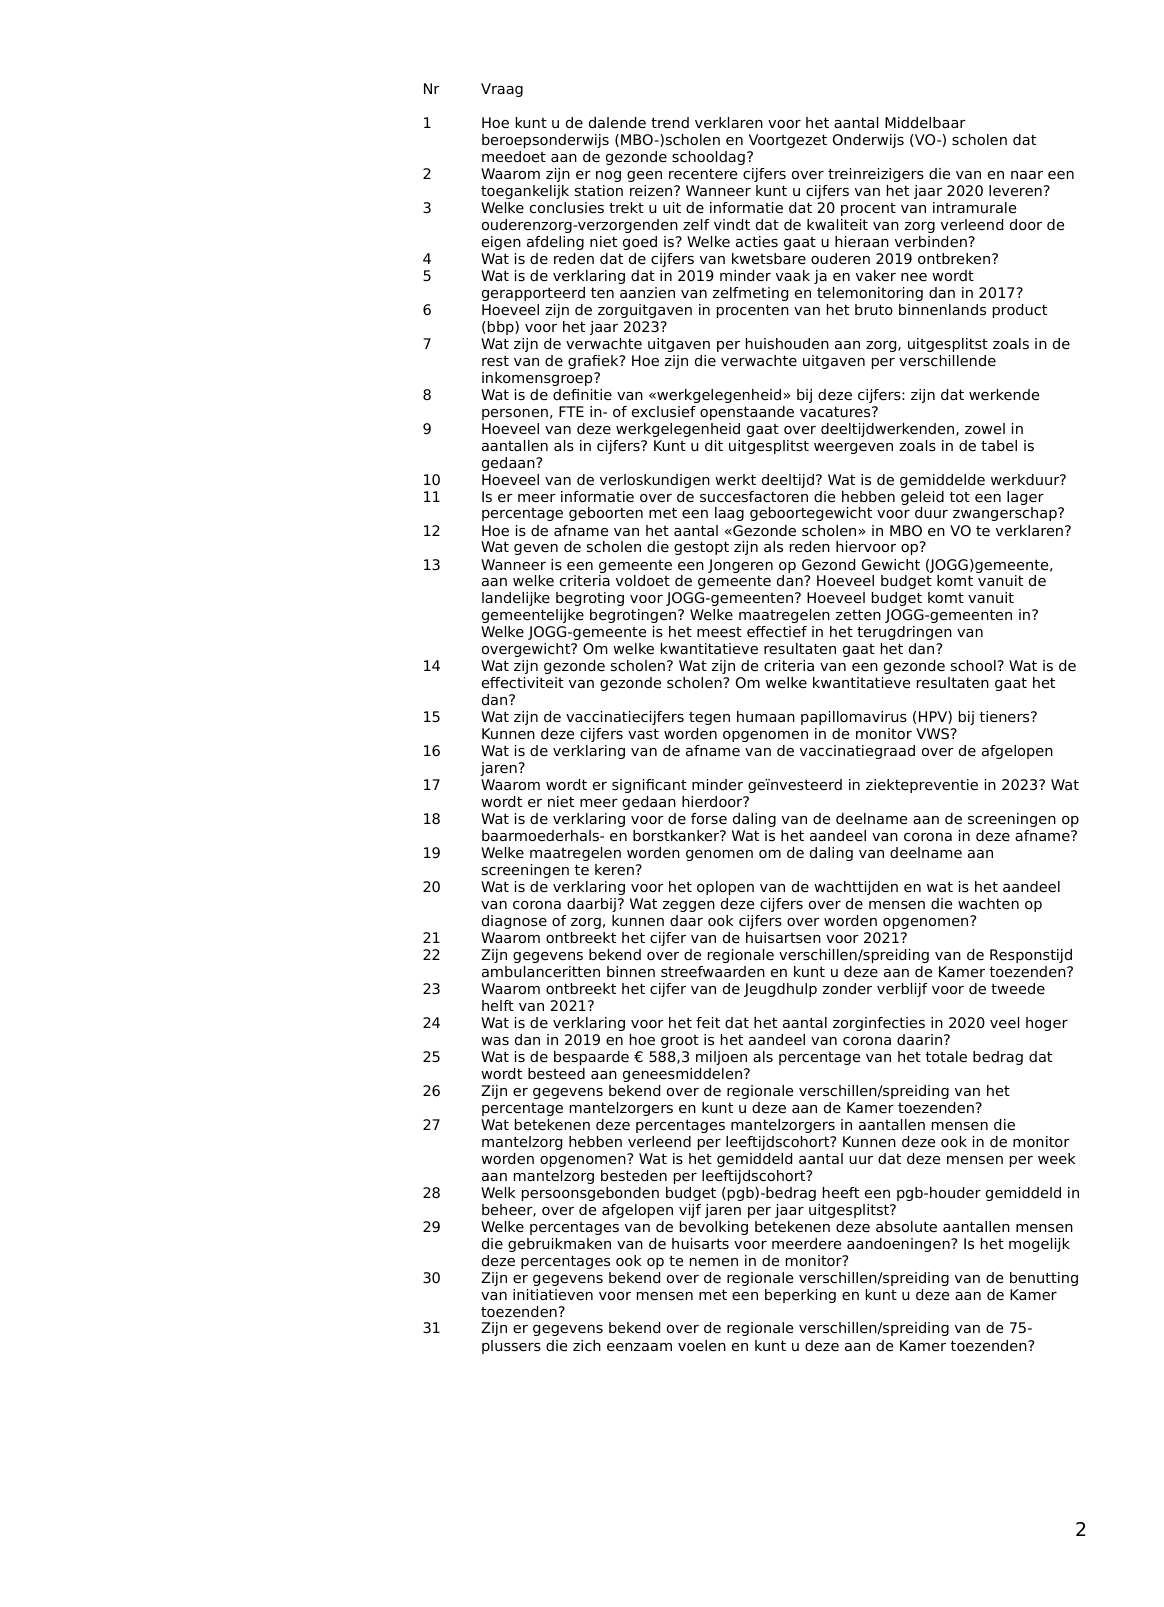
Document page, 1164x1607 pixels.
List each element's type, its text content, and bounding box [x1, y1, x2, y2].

table_cell Welke conclusies trekt u uit de informatie dat 20 procent van intramurale ouderenzorg-verzorgenden zelf vindt dat de kwaliteit van zorg verleend door de eigen afdeling niet goed is? Welke acties gaat u hieraan verbinden? [475, 200, 1087, 251]
table_cell 18 [422, 811, 475, 845]
table_cell Waarom zijn er nog geen recentere cijfers over treinreizigers die van en naar een toegankelijk station reizen? Wanneer kunt u cijfers van het jaar 2020 leveren? [475, 166, 1087, 200]
table_cell 3 [422, 200, 475, 251]
table_cell 4 [422, 251, 475, 268]
table_cell Hoeveel zijn de zorguitgaven in procenten van het bruto binnenlands product (bbp) voor het jaar 2023? [475, 302, 1087, 336]
table_cell Hoe is de afname van het aantal «Gezonde scholen» in MBO en VO te verklaren? Wat geven de scholen die gestopt zijn als reden hiervoor op? [475, 523, 1087, 556]
table_cell 14 [422, 658, 475, 709]
table_cell Welke maatregelen worden genomen om de daling van deelname aan screeningen te keren? [475, 845, 1087, 879]
table_cell Wat is de verklaring voor de forse daling van de deelname aan de screeningen op baarmoederhals- en borstkanker? Wat is het aandeel van corona in deze afname? [475, 811, 1087, 845]
table_cell Wat is de verklaring voor het feit dat het aantal zorginfecties in 2020 veel hoger was dan in 2019 en hoe groot is het aandeel van corona daarin? [475, 1015, 1087, 1049]
table_cell 5 [422, 268, 475, 302]
table_cell Hoe kunt u de dalende trend verklaren voor het aantal Middelbaar beroepsonderwijs (MBO-)scholen en Voortgezet Onderwijs (VO-) scholen dat meedoet aan de gezonde schooldag? [475, 115, 1087, 166]
table_cell Wat zijn de vaccinatiecijfers tegen humaan papillomavirus (HPV) bij tieners? Kunnen deze cijfers vast worden opgenomen in de monitor VWS? [475, 709, 1087, 743]
table_cell Zijn er gegevens bekend over de regionale verschillen/spreiding van de 75-plussers die zich eenzaam voelen en kunt u deze aan de Kamer toezenden? [475, 1320, 1087, 1354]
table_cell 30 [422, 1270, 475, 1320]
table_cell Wat is de bespaarde € 588,3 miljoen als percentage van het totale bedrag dat wordt besteed aan geneesmiddelen? [475, 1049, 1087, 1083]
table_cell 11 [422, 489, 475, 522]
table_cell 6 [422, 302, 475, 336]
table_cell Wat is de verklaring van de afname van de vaccinatiegraad over de afgelopen jaren? [475, 743, 1087, 777]
table_cell 2 [422, 166, 475, 200]
table_cell Wat betekenen deze percentages mantelzorgers in aantallen mensen die mantelzorg hebben verleend per leeftijdscohort? Kunnen deze ook in de monitor worden opgenomen? Wat is het gemiddeld aantal uur dat deze mensen per week aan mantelzorg besteden per leeftijdscohort? [475, 1117, 1087, 1184]
table_cell [422, 98, 475, 115]
table_cell 15 [422, 709, 475, 743]
table_cell 22 [422, 947, 475, 981]
table_cell Waarom ontbreekt het cijfer van de Jeugdhulp zonder verblijf voor de tweede helft van 2021? [475, 981, 1087, 1015]
table_cell Waarom wordt er significant minder geïnvesteerd in ziektepreventie in 2023? Wat wordt er niet meer gedaan hierdoor? [475, 777, 1087, 811]
table_cell 26 [422, 1083, 475, 1117]
table_cell Wat is de verklaring voor het oplopen van de wachttijden en wat is het aandeel van corona daarbij? Wat zeggen deze cijfers over de mensen die wachten op diagnose of zorg, kunnen daar ook cijfers over worden opgenomen? [475, 879, 1087, 930]
table_cell 25 [422, 1049, 475, 1083]
table_cell Wat is de verklaring dat in 2019 minder vaak ja en vaker nee wordt gerapporteerd ten aanzien van zelfmeting en telemonitoring dan in 2017? [475, 268, 1087, 302]
table_header Vraag [475, 81, 1087, 98]
table_cell Wat is de reden dat de cijfers van kwetsbare ouderen 2019 ontbreken? [475, 251, 1087, 268]
table_cell 13 [422, 556, 475, 658]
table_cell Wat zijn gezonde scholen? Wat zijn de criteria van een gezonde school? Wat is de effectiviteit van gezonde scholen? Om welke kwantitatieve resultaten gaat het dan? [475, 658, 1087, 709]
table_cell Waarom ontbreekt het cijfer van de huisartsen voor 2021? [475, 930, 1087, 947]
table_cell 10 [422, 471, 475, 488]
table_cell 21 [422, 930, 475, 947]
table_cell Hoeveel van deze werkgelegenheid gaat over deeltijdwerkenden, zowel in aantallen als in cijfers? Kunt u dit uitgesplitst weergeven zoals in de tabel is gedaan? [475, 421, 1087, 471]
table_cell 7 [422, 336, 475, 387]
table_cell 23 [422, 981, 475, 1015]
table_cell Zijn gegevens bekend over de regionale verschillen/spreiding van de Responstijd ambulanceritten binnen streefwaarden en kunt u deze aan de Kamer toezenden? [475, 947, 1087, 981]
table_cell Is er meer informatie over de succesfactoren die hebben geleid tot een lager percentage geboorten met een laag geboortegewicht voor duur zwangerschap? [475, 489, 1087, 522]
table_cell 28 [422, 1185, 475, 1218]
table_cell 12 [422, 523, 475, 556]
table_cell 8 [422, 387, 475, 421]
table_cell Welke percentages van de bevolking betekenen deze absolute aantallen mensen die gebruikmaken van de huisarts voor meerdere aandoeningen? Is het mogelijk deze percentages ook op te nemen in de monitor? [475, 1219, 1087, 1269]
table_cell 17 [422, 777, 475, 811]
table_cell 27 [422, 1117, 475, 1184]
table_cell Hoeveel van de verloskundigen werkt deeltijd? Wat is de gemiddelde werkduur? [475, 471, 1087, 488]
table_cell Zijn er gegevens bekend over de regionale verschillen/spreiding van het percentage mantelzorgers en kunt u deze aan de Kamer toezenden? [475, 1083, 1087, 1117]
table_cell 29 [422, 1219, 475, 1269]
table_cell 24 [422, 1015, 475, 1049]
table_cell Welk persoonsgebonden budget (pgb)-bedrag heeft een pgb-houder gemiddeld in beheer, over de afgelopen vijf jaren per jaar uitgesplitst? [475, 1185, 1087, 1218]
table_cell [475, 98, 1087, 115]
table_cell Zijn er gegevens bekend over de regionale verschillen/spreiding van de benutting van initiatieven voor mensen met een beperking en kunt u deze aan de Kamer toezenden? [475, 1270, 1087, 1320]
table_cell 31 [422, 1320, 475, 1354]
table_header Nr [422, 81, 475, 98]
table_cell Wat is de definitie van «werkgelegenheid» bij deze cijfers: zijn dat werkende personen, FTE in- of exclusief openstaande vacatures? [475, 387, 1087, 421]
table_cell Wanneer is een gemeente een Jongeren op Gezond Gewicht (JOGG)gemeente, aan welke criteria voldoet de gemeente dan? Hoeveel budget komt vanuit de landelijke begroting voor JOGG-gemeenten? Hoeveel budget komt vanuit gemeentelijke begrotingen? Welke maatregelen zetten JOGG-gemeenten in? Welke JOGG-gemeente is het meest effectief in het terugdringen van overgewicht? Om welke kwantitatieve resultaten gaat het dan? [475, 556, 1087, 658]
table_cell 16 [422, 743, 475, 777]
table_cell 20 [422, 879, 475, 930]
table_cell 9 [422, 421, 475, 471]
table_cell 19 [422, 845, 475, 879]
table_cell Wat zijn de verwachte uitgaven per huishouden aan zorg, uitgesplitst zoals in de rest van de grafiek? Hoe zijn die verwachte uitgaven per verschillende inkomensgroep? [475, 336, 1087, 387]
table_cell 1 [422, 115, 475, 166]
